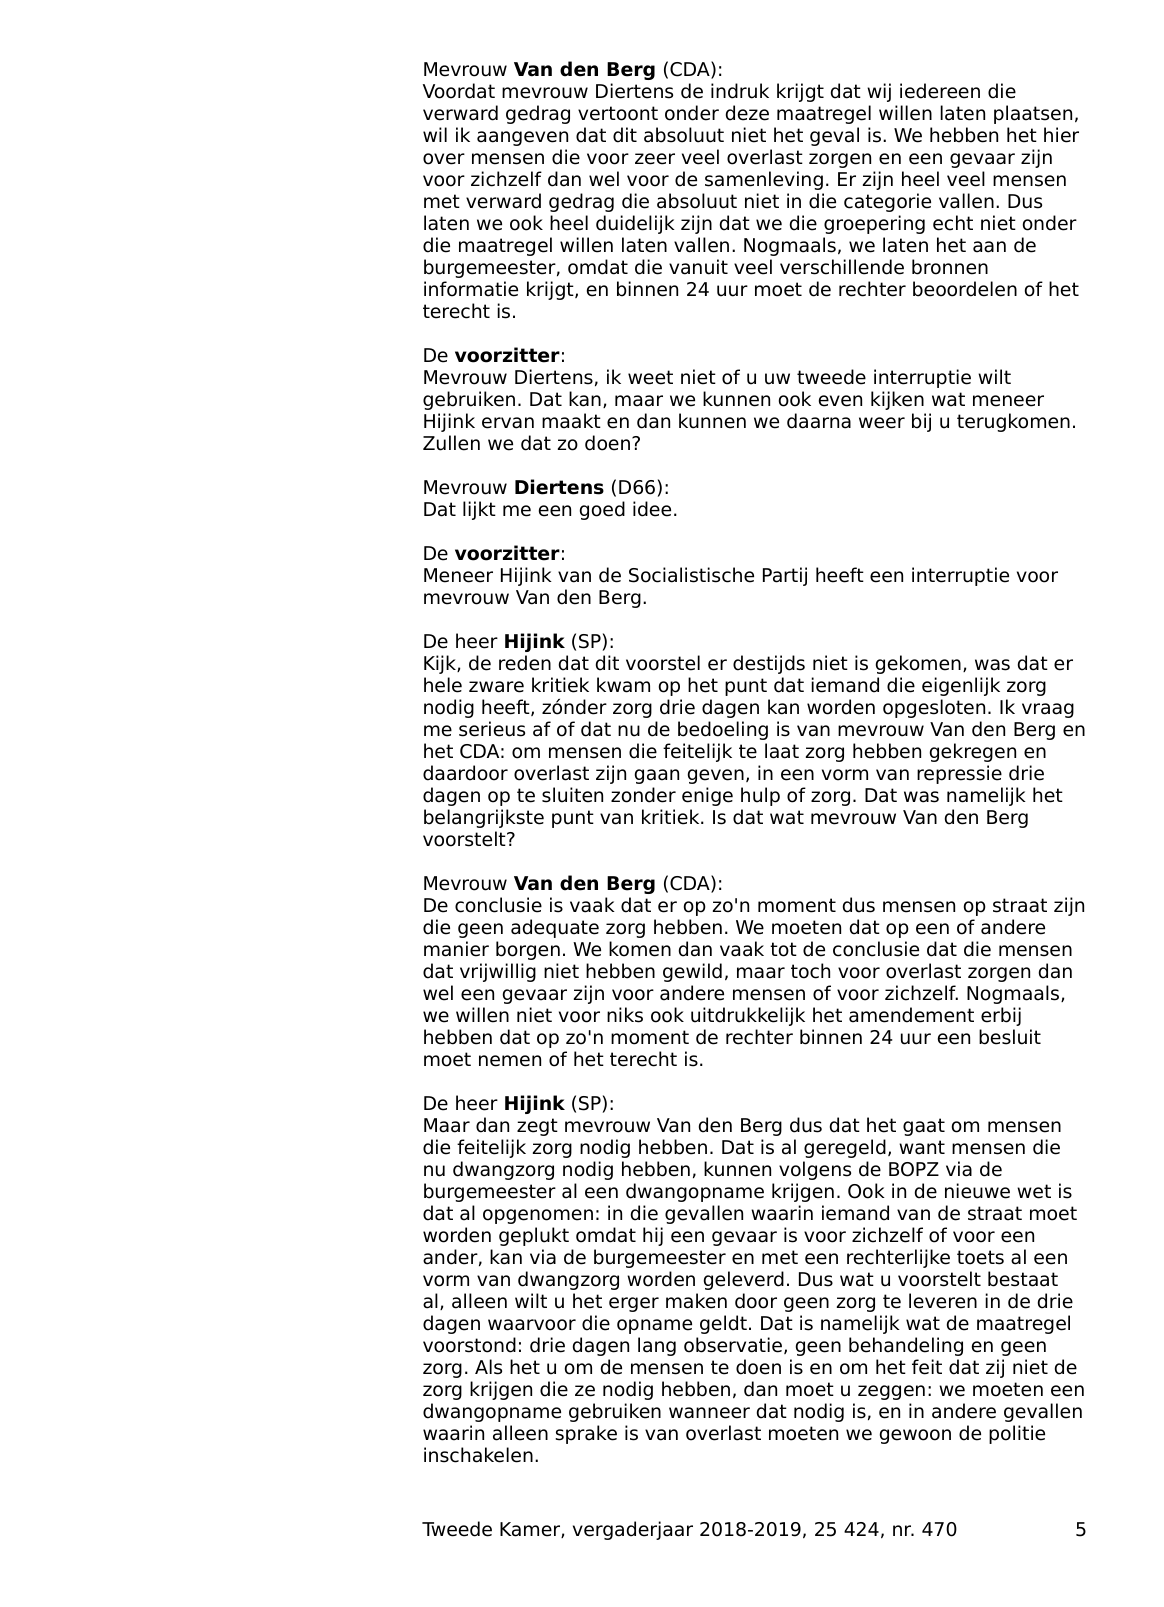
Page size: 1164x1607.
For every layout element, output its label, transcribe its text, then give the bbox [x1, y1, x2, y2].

text Mevrouw Van den Berg (CDA): [422, 59, 1087, 81]
text Mevrouw Diertens, ik weet niet of u uw tweede interruptie wilt gebruiken. Dat kan, maar we kunnen ook even kijken wat meneer Hijink ervan maakt en dan kunnen we daarna weer bij u terugkomen. Zullen we dat zo doen? [422, 367, 1087, 455]
text Dat lijkt me een goed idee. [422, 499, 1087, 521]
text De heer Hijink (SP): [422, 631, 1087, 653]
text De voorzitter: [422, 345, 1087, 367]
text Mevrouw Van den Berg (CDA): [422, 873, 1087, 895]
text Kijk, de reden dat dit voorstel er destijds niet is gekomen, was dat er hele zware kritiek kwam op het punt dat iemand die eigenlijk zorg nodig heeft, zónder zorg drie dagen kan worden opgesloten. Ik vraag me serieus af of dat nu de bedoeling is van mevrouw Van den Berg en het CDA: om mensen die feitelijk te laat zorg hebben gekregen en daardoor overlast zijn gaan geven, in een vorm van repressie drie dagen op te sluiten zonder enige hulp of zorg. Dat was namelijk het belangrijkste punt van kritiek. Is dat wat mevrouw Van den Berg voorstelt? [422, 653, 1087, 851]
text Mevrouw Diertens (D66): [422, 477, 1087, 499]
text De voorzitter: [422, 543, 1087, 565]
text Voordat mevrouw Diertens de indruk krijgt dat wij iedereen die verward gedrag vertoont onder deze maatregel willen laten plaatsen, wil ik aangeven dat dit absoluut niet het geval is. We hebben het hier over mensen die voor zeer veel overlast zorgen en een gevaar zijn voor zichzelf dan wel voor de samenleving. Er zijn heel veel mensen met verward gedrag die absoluut niet in die categorie vallen. Dus laten we ook heel duidelijk zijn dat we die groepering echt niet onder die maatregel willen laten vallen. Nogmaals, we laten het aan de burgemeester, omdat die vanuit veel verschillende bronnen informatie krijgt, en binnen 24 uur moet de rechter beoordelen of het terecht is. [422, 81, 1087, 323]
text Maar dan zegt mevrouw Van den Berg dus dat het gaat om mensen die feitelijk zorg nodig hebben. Dat is al geregeld, want mensen die nu dwangzorg nodig hebben, kunnen volgens de BOPZ via de burgemeester al een dwangopname krijgen. Ook in de nieuwe wet is dat al opgenomen: in die gevallen waarin iemand van de straat moet worden geplukt omdat hij een gevaar is voor zichzelf of voor een ander, kan via de burgemeester en met een rechterlijke toets al een vorm van dwangzorg worden geleverd. Dus wat u voorstelt bestaat al, alleen wilt u het erger maken door geen zorg te leveren in de drie dagen waarvoor die opname geldt. Dat is namelijk wat de maatregel voorstond: drie dagen lang observatie, geen behandeling en geen zorg. Als het u om de mensen te doen is en om het feit dat zij niet de zorg krijgen die ze nodig hebben, dan moet u zeggen: we moeten een dwangopname gebruiken wanneer dat nodig is, en in andere gevallen waarin alleen sprake is van overlast moeten we gewoon de politie inschakelen. [422, 1115, 1087, 1467]
text De conclusie is vaak dat er op zo'n moment dus mensen op straat zijn die geen adequate zorg hebben. We moeten dat op een of andere manier borgen. We komen dan vaak tot de conclusie dat die mensen dat vrijwillig niet hebben gewild, maar toch voor overlast zorgen dan wel een gevaar zijn voor andere mensen of voor zichzelf. Nogmaals, we willen niet voor niks ook uitdrukkelijk het amendement erbij hebben dat op zo'n moment de rechter binnen 24 uur een besluit moet nemen of het terecht is. [422, 895, 1087, 1071]
text Meneer Hijink van de Socialistische Partij heeft een interruptie voor mevrouw Van den Berg. [422, 565, 1087, 609]
text De heer Hijink (SP): [422, 1093, 1087, 1115]
